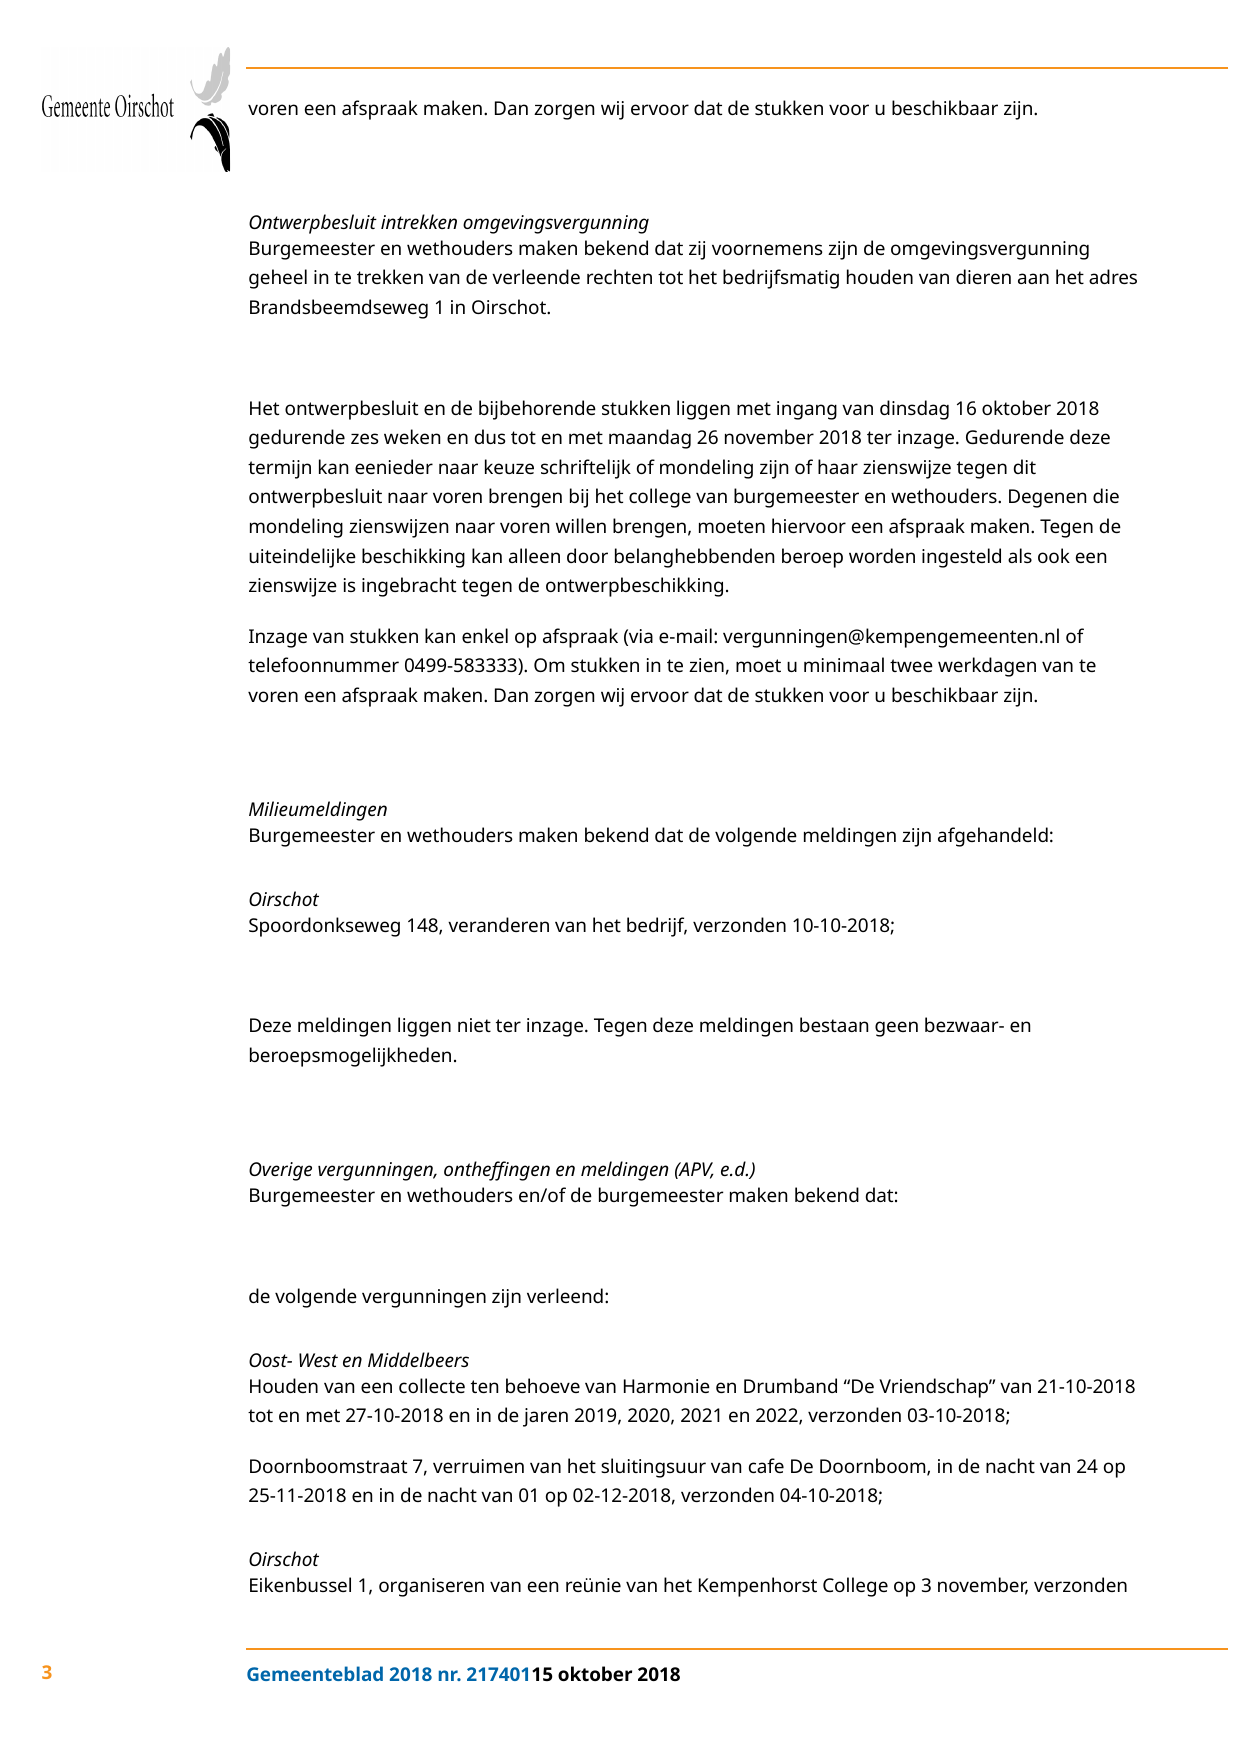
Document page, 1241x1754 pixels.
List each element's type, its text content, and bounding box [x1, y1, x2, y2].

text Milieumeldingen [248, 796, 1152, 822]
text Houden van een collecte ten behoeve van Harmonie en Drumband “De Vriendschap” van 21-10-2018 tot en met 27-10-2018 en in de jaren 2019, 2020, 2021 en 2022, verzonden 03-10-2018; [248, 1373, 1152, 1428]
text Spoordonkseweg 148, veranderen van het bedrijf, verzonden 10-10-2018; [248, 912, 1152, 937]
text Burgemeester en wethouders maken bekend dat de volgende meldingen zijn afgehandeld: [248, 822, 1152, 848]
text Burgemeester en wethouders maken bekend dat zij voornemens zijn de omgevingsvergunning geheel in te trekken van de verleende rechten tot het bedrijfsmatig houden van dieren aan het adres Brandsbeemdseweg 1 in Oirschot. [248, 235, 1152, 320]
text Oirschot [248, 1546, 1152, 1572]
text Deze meldingen liggen niet ter inzage. Tegen deze meldingen bestaan geen bezwaar- en beroepsmogelijkheden. [248, 1013, 1152, 1068]
text Ontwerpbesluit intrekken omgevingsvergunning [248, 209, 1152, 235]
text de volgende vergunningen zijn verleend: [248, 1283, 1152, 1309]
text Oirschot [248, 886, 1152, 912]
text Het ontwerpbesluit en de bijbehorende stukken liggen met ingang van dinsdag 16 oktober 2018 gedurende zes weken en dus tot en met maandag 26 november 2018 ter inzage. Gedurende deze termijn kan eenieder naar keuze schriftelijk of mondeling zijn of haar zienswijze tegen dit ontwerpbesluit naar voren brengen bij het college van burgemeester en wethouders. Degenen die mondeling zienswijzen naar voren willen brengen, moeten hiervoor een afspraak maken. Tegen de uiteindelijke beschikking kan alleen door belanghebbenden beroep worden ingesteld als ook een zienswijze is ingebracht tegen de ontwerpbeschikking. [248, 395, 1152, 598]
text Burgemeester en wethouders en/of de burgemeester maken bekend dat: [248, 1182, 1152, 1208]
text Doornboomstraat 7, verruimen van het sluitingsuur van cafe De Doornboom, in de nacht van 24 op 25-11-2018 en in de nacht van 01 op 02-12-2018, verzonden 04-10-2018; [248, 1453, 1152, 1508]
text Oost- West en Middelbeers [248, 1347, 1152, 1373]
text Eikenbussel 1, organiseren van een reünie van het Kempenhorst College op 3 november, verzonden [248, 1572, 1152, 1598]
text Overige vergunningen, ontheffingen en meldingen (APV, e.d.) [248, 1157, 1152, 1182]
text Inzage van stukken kan enkel op afspraak (via e-mail: vergunningen@kempengemeenten.nl of telefoonnummer 0499-583333). Om stukken in te zien, moet u minimaal twee werkdagen van te voren een afspraak maken. Dan zorgen wij ervoor dat de stukken voor u beschikbaar zijn. [248, 623, 1152, 708]
text voren een afspraak maken. Dan zorgen wij ervoor dat de stukken voor u beschikbaar zijn. [248, 95, 1152, 121]
picture [41, 47, 231, 172]
